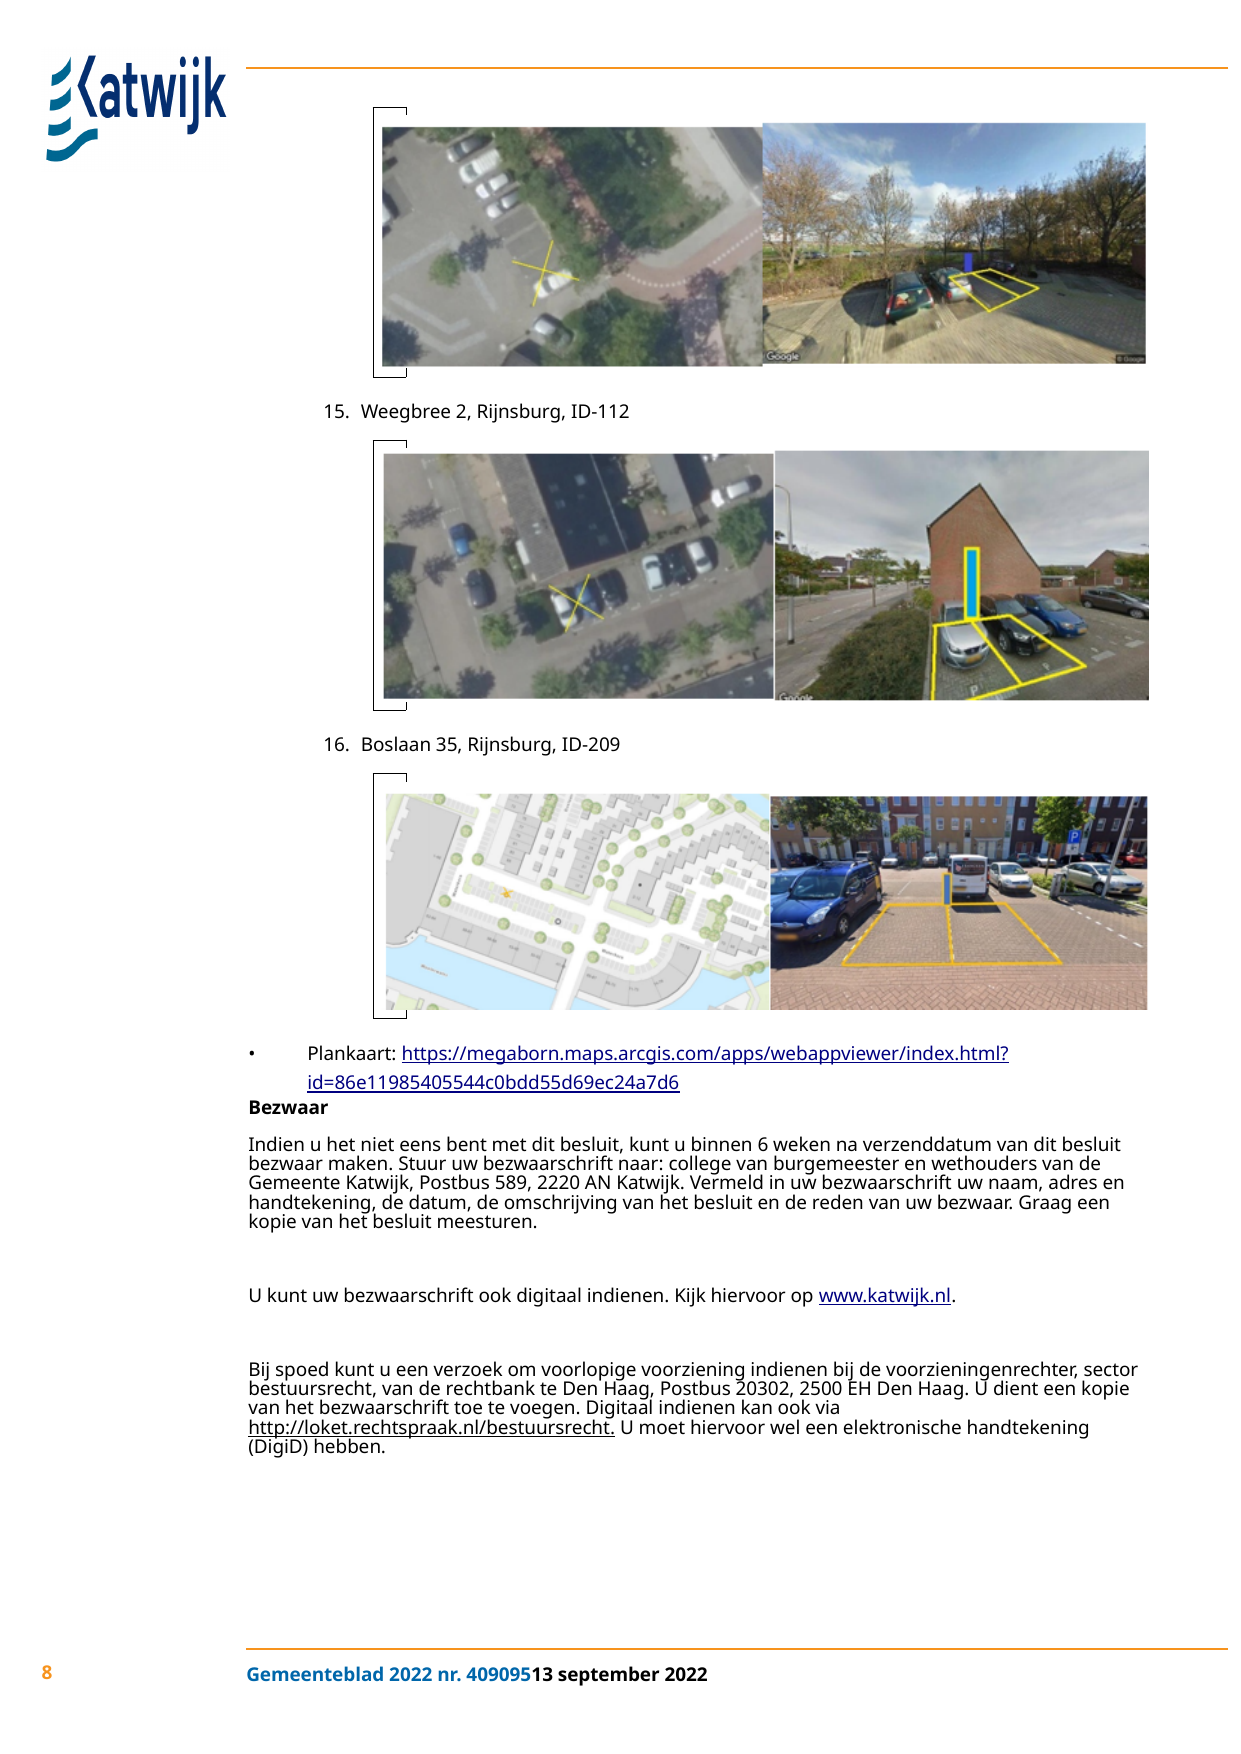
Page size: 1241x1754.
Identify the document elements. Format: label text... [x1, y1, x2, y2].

picture [41, 47, 231, 172]
list Weegbree 2, Rijnsburg, ID-112 [323, 398, 1152, 424]
text Bezwaar [248, 1099, 1152, 1118]
text Indien u het niet eens bent met dit besluit, kunt u binnen 6 weken na verzenddatum van dit besluit bezwaar maken. Stuur uw bezwaarschrift naar: college van burgemeester en wethouders van de Gemeente Katwijk, Postbus 589, 2220 AN Katwijk. Vermeld in uw bezwaarschrift uw naam, adres en handtekening, de datum, de omschrijving van het besluit en de reden van uw bezwaar. Graag een kopie van het besluit meesturen. [248, 1136, 1152, 1232]
picture [381, 782, 1149, 1010]
text Bij spoed kunt u een verzoek om voorlopige voorziening indienen bij de voorzieningenrechter, sector bestuursrecht, van de rechtbank te Den Haag, Postbus 20302, 2500 EH Den Haag. U dient een kopie van het bezwaarschrift toe te voegen. Digitaal indienen kan ook via http://loket.rechtspraak.nl/bestuursrecht. U moet hiervoor wel een elektronische handtekening (DigiD) hebben. [248, 1361, 1152, 1457]
picture [381, 115, 1149, 368]
picture [381, 448, 1149, 702]
list Boslaan 35, Rijnsburg, ID-209 [323, 732, 1152, 757]
text U kunt uw bezwaarschrift ook digitaal indienen. Kijk hiervoor op www.katwijk.nl. [248, 1287, 1152, 1306]
list Plankaart: https://megaborn.maps.arcgis.com/apps/webappviewer/index.html?id=86e11985405544c0bdd55d69ec24a7d6 [248, 1040, 1152, 1095]
